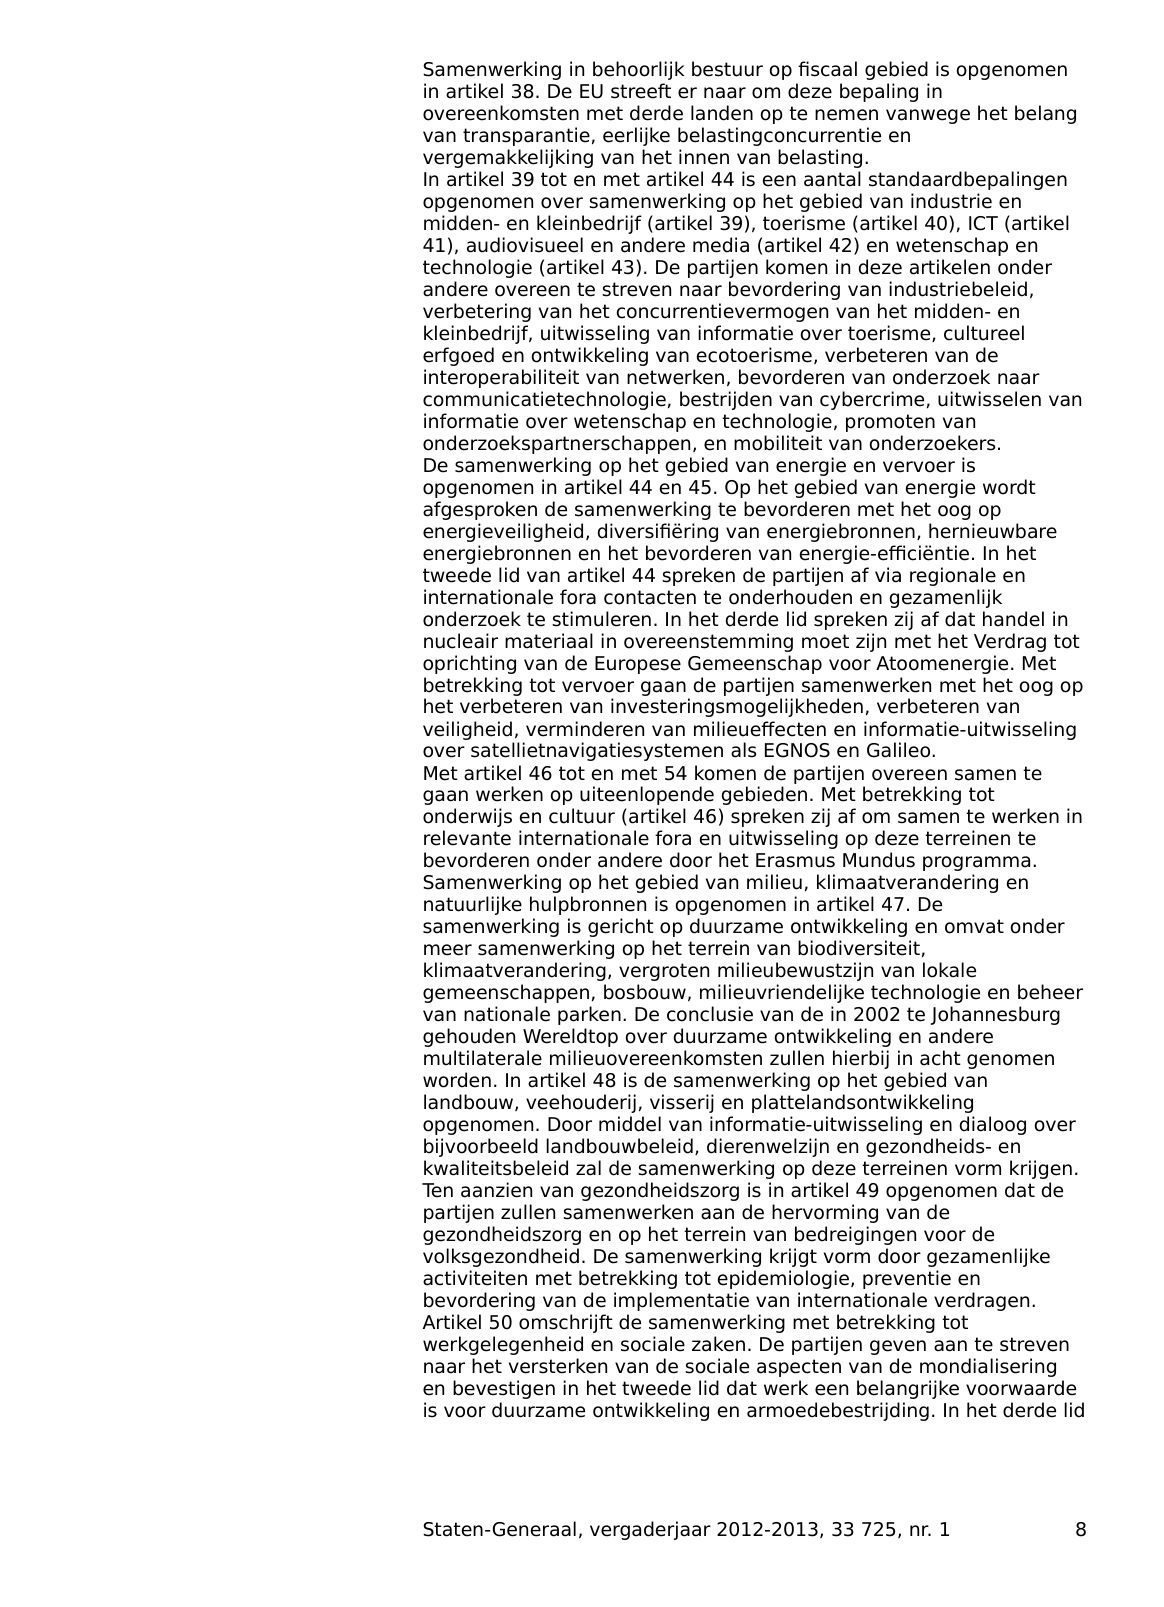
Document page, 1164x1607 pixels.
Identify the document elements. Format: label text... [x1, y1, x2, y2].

text Met artikel 46 tot en met 54 komen de partijen overeen samen te gaan werken op uiteenlopende gebieden. Met betrekking tot onderwijs en cultuur (artikel 46) spreken zij af om samen te werken in relevante internationale fora en uitwisseling op deze terreinen te bevorderen onder andere door het Erasmus Mundus programma. Samenwerking op het gebied van milieu, klimaatverandering en natuurlijke hulpbronnen is opgenomen in artikel 47. De samenwerking is gericht op duurzame ontwikkeling en omvat onder meer samenwerking op het terrein van biodiversiteit, klimaatverandering, vergroten milieubewustzijn van lokale gemeenschappen, bosbouw, milieuvriendelijke technologie en beheer van nationale parken. De conclusie van de in 2002 te Johannesburg gehouden Wereldtop over duurzame ontwikkeling en andere multilaterale milieuovereenkomsten zullen hierbij in acht genomen worden. In artikel 48 is de samenwerking op het gebied van landbouw, veehouderij, visserij en plattelandsontwikkeling opgenomen. Door middel van informatie-uitwisseling en dialoog over bijvoorbeeld landbouwbeleid, dierenwelzijn en gezondheids- en kwaliteitsbeleid zal de samenwerking op deze terreinen vorm krijgen. [422, 762, 1087, 1180]
text In artikel 39 tot en met artikel 44 is een aantal standaardbepalingen opgenomen over samenwerking op het gebied van industrie en midden- en kleinbedrijf (artikel 39), toerisme (artikel 40), ICT (artikel 41), audiovisueel en andere media (artikel 42) en wetenschap en technologie (artikel 43). De partijen komen in deze artikelen onder andere overeen te streven naar bevordering van industriebeleid, verbetering van het concurrentievermogen van het midden- en kleinbedrijf, uitwisseling van informatie over toerisme, cultureel erfgoed en ontwikkeling van ecotoerisme, verbeteren van de interoperabiliteit van netwerken, bevorderen van onderzoek naar communicatietechnologie, bestrijden van cybercrime, uitwisselen van informatie over wetenschap en technologie, promoten van onderzoekspartnerschappen, en mobiliteit van onderzoekers. [422, 169, 1087, 455]
text Ten aanzien van gezondheidszorg is in artikel 49 opgenomen dat de partijen zullen samenwerken aan de hervorming van de gezondheidszorg en op het terrein van bedreigingen voor de volksgezondheid. De samenwerking krijgt vorm door gezamenlijke activiteiten met betrekking tot epidemiologie, preventie en bevordering van de implementatie van internationale verdragen. Artikel 50 omschrijft de samenwerking met betrekking tot werkgelegenheid en sociale zaken. De partijen geven aan te streven naar het versterken van de sociale aspecten van de mondialisering en bevestigen in het tweede lid dat werk een belangrijke voorwaarde is voor duurzame ontwikkeling en armoedebestrijding. In het derde lid [422, 1180, 1087, 1422]
text Samenwerking in behoorlijk bestuur op fiscaal gebied is opgenomen in artikel 38. De EU streeft er naar om deze bepaling in overeenkomsten met derde landen op te nemen vanwege het belang van transparantie, eerlijke belastingconcurrentie en vergemakkelijking van het innen van belasting. [422, 59, 1087, 169]
text De samenwerking op het gebied van energie en vervoer is opgenomen in artikel 44 en 45. Op het gebied van energie wordt afgesproken de samenwerking te bevorderen met het oog op energieveiligheid, diversifiëring van energiebronnen, hernieuwbare energiebronnen en het bevorderen van energie-efficiëntie. In het tweede lid van artikel 44 spreken de partijen af via regionale en internationale fora contacten te onderhouden en gezamenlijk onderzoek te stimuleren. In het derde lid spreken zij af dat handel in nucleair materiaal in overeenstemming moet zijn met het Verdrag tot oprichting van de Europese Gemeenschap voor Atoomenergie. Met betrekking tot vervoer gaan de partijen samenwerken met het oog op het verbeteren van investeringsmogelijkheden, verbeteren van veiligheid, verminderen van milieueffecten en informatie-uitwisseling over satellietnavigatiesystemen als EGNOS en Galileo. [422, 455, 1087, 762]
